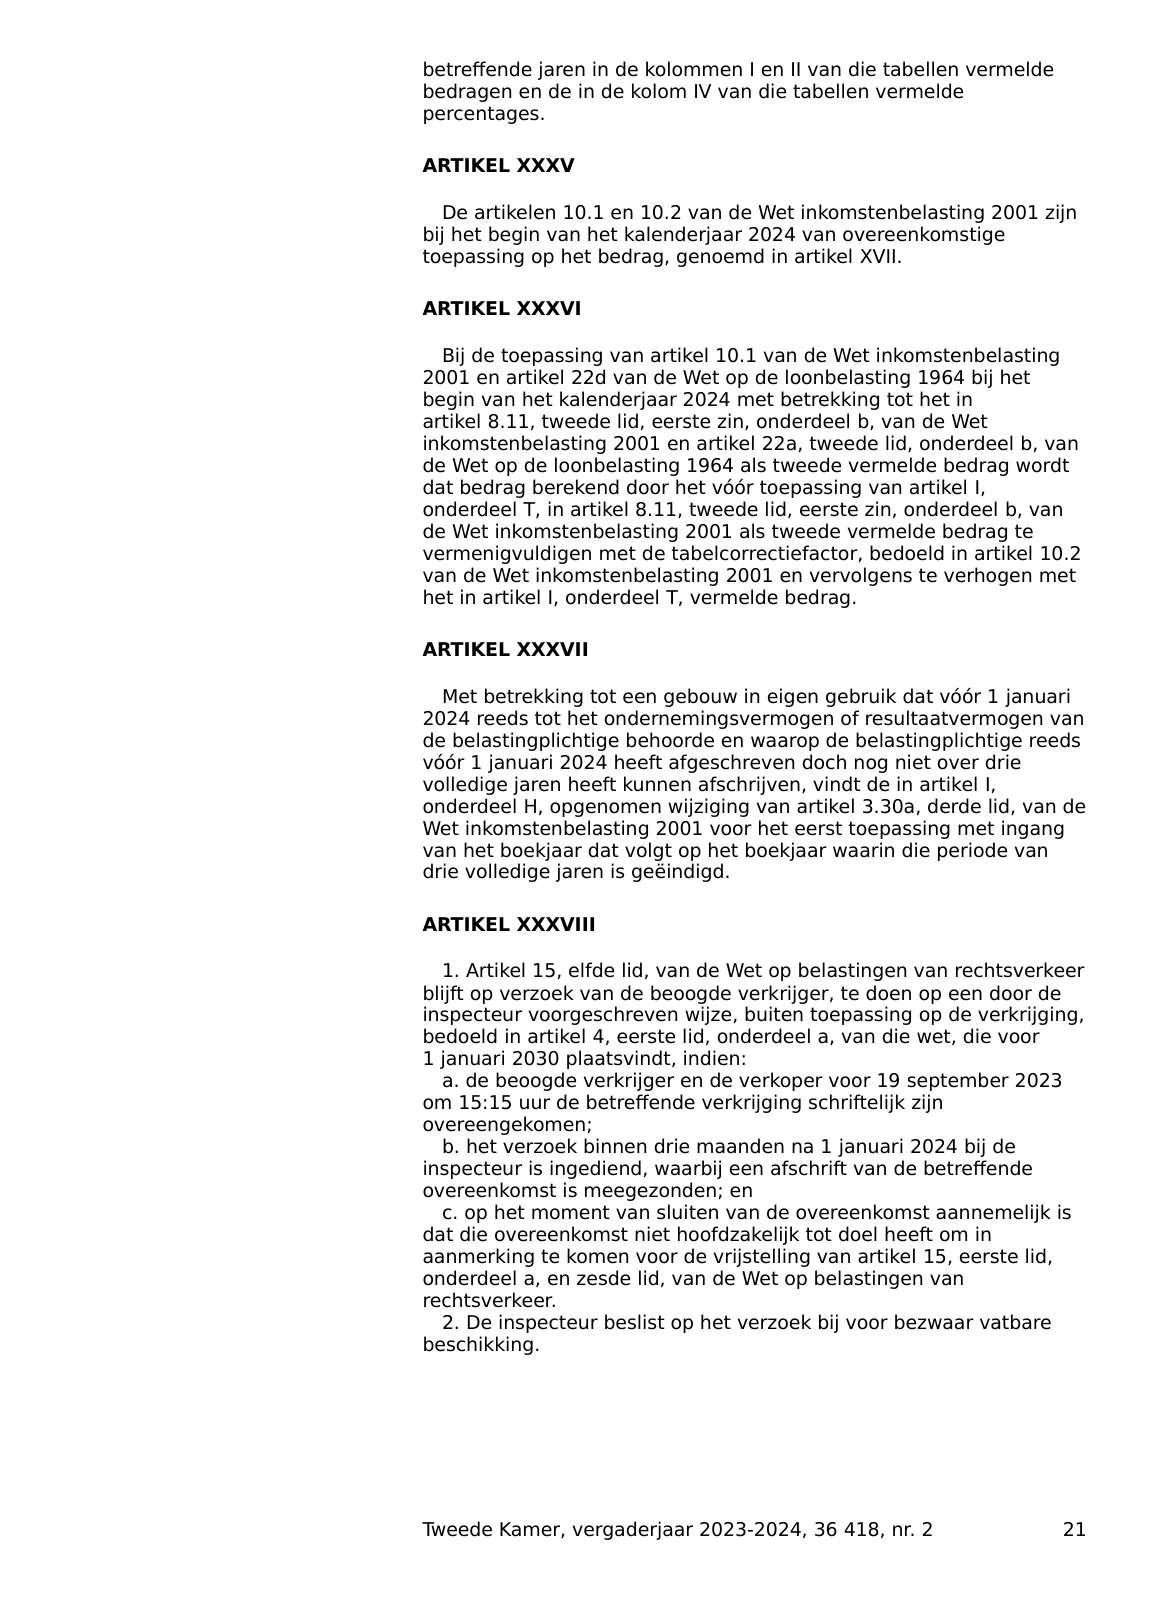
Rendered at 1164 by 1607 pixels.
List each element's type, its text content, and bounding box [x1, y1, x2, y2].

subtitle ARTIKEL XXXVI [422, 298, 1087, 320]
text Bij de toepassing van artikel 10.1 van de Wet inkomstenbelasting 2001 en artikel 22d van de Wet op de loonbelasting 1964 bij het begin van het kalenderjaar 2024 met betrekking tot het in artikel 8.11, tweede lid, eerste zin, onderdeel b, van de Wet inkomstenbelasting 2001 en artikel 22a, tweede lid, onderdeel b, van de Wet op de loonbelasting 1964 als tweede vermelde bedrag wordt dat bedrag berekend door het vóór toepassing van artikel I, onderdeel T, in artikel 8.11, tweede lid, eerste zin, onderdeel b, van de Wet inkomstenbelasting 2001 als tweede vermelde bedrag te vermenigvuldigen met de tabelcorrectiefactor, bedoeld in artikel 10.2 van de Wet inkomstenbelasting 2001 en vervolgens te verhogen met het in artikel I, onderdeel T, vermelde bedrag. [422, 345, 1087, 609]
text b. het verzoek binnen drie maanden na 1 januari 2024 bij de inspecteur is ingediend, waarbij een afschrift van de betreffende overeenkomst is meegezonden; en [422, 1136, 1087, 1202]
text betreffende jaren in de kolommen I en II van die tabellen vermelde bedragen en de in de kolom IV van die tabellen vermelde percentages. [422, 59, 1087, 125]
text De artikelen 10.1 en 10.2 van de Wet inkomstenbelasting 2001 zijn bij het begin van het kalenderjaar 2024 van overeenkomstige toepassing op het bedrag, genoemd in artikel XVII. [422, 202, 1087, 268]
text c. op het moment van sluiten van de overeenkomst aannemelijk is dat die overeenkomst niet hoofdzakelijk tot doel heeft om in aanmerking te komen voor de vrijstelling van artikel 15, eerste lid, onderdeel a, en zesde lid, van de Wet op belastingen van rechtsverkeer. [422, 1202, 1087, 1312]
subtitle ARTIKEL XXXVII [422, 639, 1087, 661]
subtitle ARTIKEL XXXV [422, 155, 1087, 177]
text Met betrekking tot een gebouw in eigen gebruik dat vóór 1 januari 2024 reeds tot het ondernemingsvermogen of resultaatvermogen van de belastingplichtige behoorde en waarop de belastingplichtige reeds vóór 1 januari 2024 heeft afgeschreven doch nog niet over drie volledige jaren heeft kunnen afschrijven, vindt de in artikel I, onderdeel H, opgenomen wijziging van artikel 3.30a, derde lid, van de Wet inkomstenbelasting 2001 voor het eerst toepassing met ingang van het boekjaar dat volgt op het boekjaar waarin die periode van drie volledige jaren is geëindigd. [422, 686, 1087, 883]
text 1. Artikel 15, elfde lid, van de Wet op belastingen van rechtsverkeer blijft op verzoek van de beoogde verkrijger, te doen op een door de inspecteur voorgeschreven wijze, buiten toepassing op de verkrijging, bedoeld in artikel 4, eerste lid, onderdeel a, van die wet, die voor 1 januari 2030 plaatsvindt, indien: [422, 960, 1087, 1070]
text a. de beoogde verkrijger en de verkoper voor 19 september 2023 om 15:15 uur de betreffende verkrijging schriftelijk zijn overeengekomen; [422, 1070, 1087, 1136]
subtitle ARTIKEL XXXVIII [422, 913, 1087, 935]
text 2. De inspecteur beslist op het verzoek bij voor bezwaar vatbare beschikking. [422, 1312, 1087, 1356]
